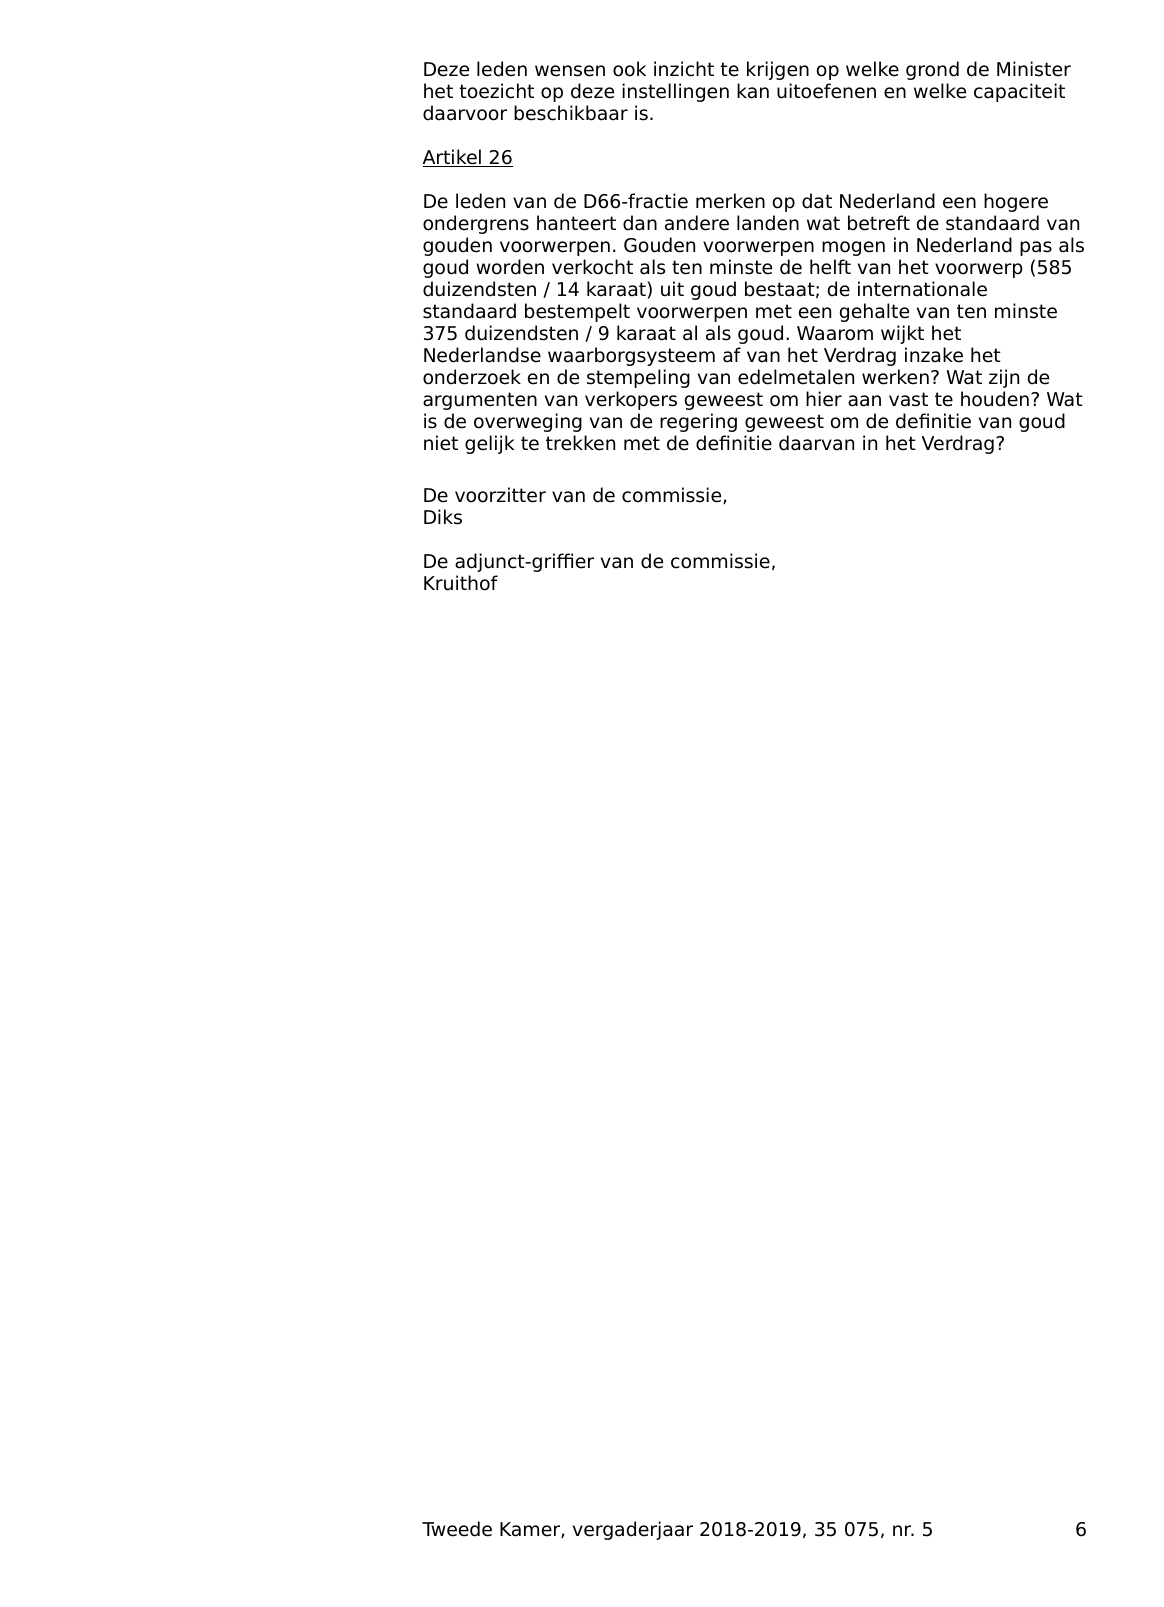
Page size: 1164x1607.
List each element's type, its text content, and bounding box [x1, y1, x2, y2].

text De leden van de D66-fractie merken op dat Nederland een hogere ondergrens hanteert dan andere landen wat betreft de standaard van gouden voorwerpen. Gouden voorwerpen mogen in Nederland pas als goud worden verkocht als ten minste de helft van het voorwerp (585 duizendsten / 14 karaat) uit goud bestaat; de internationale standaard bestempelt voorwerpen met een gehalte van ten minste 375 duizendsten / 9 karaat al als goud. Waarom wijkt het Nederlandse waarborgsysteem af van het Verdrag inzake het onderzoek en de stempeling van edelmetalen werken? Wat zijn de argumenten van verkopers geweest om hier aan vast te houden? Wat is de overweging van de regering geweest om de definitie van goud niet gelijk te trekken met de definitie daarvan in het Verdrag? [422, 191, 1087, 455]
text De voorzitter van de commissie, Diks [422, 485, 1087, 529]
text De adjunct-griffier van de commissie, Kruithof [422, 551, 1087, 595]
subtitle Artikel 26 [422, 147, 1087, 169]
text Deze leden wensen ook inzicht te krijgen op welke grond de Minister het toezicht op deze instellingen kan uitoefenen en welke capaciteit daarvoor beschikbaar is. [422, 59, 1087, 125]
